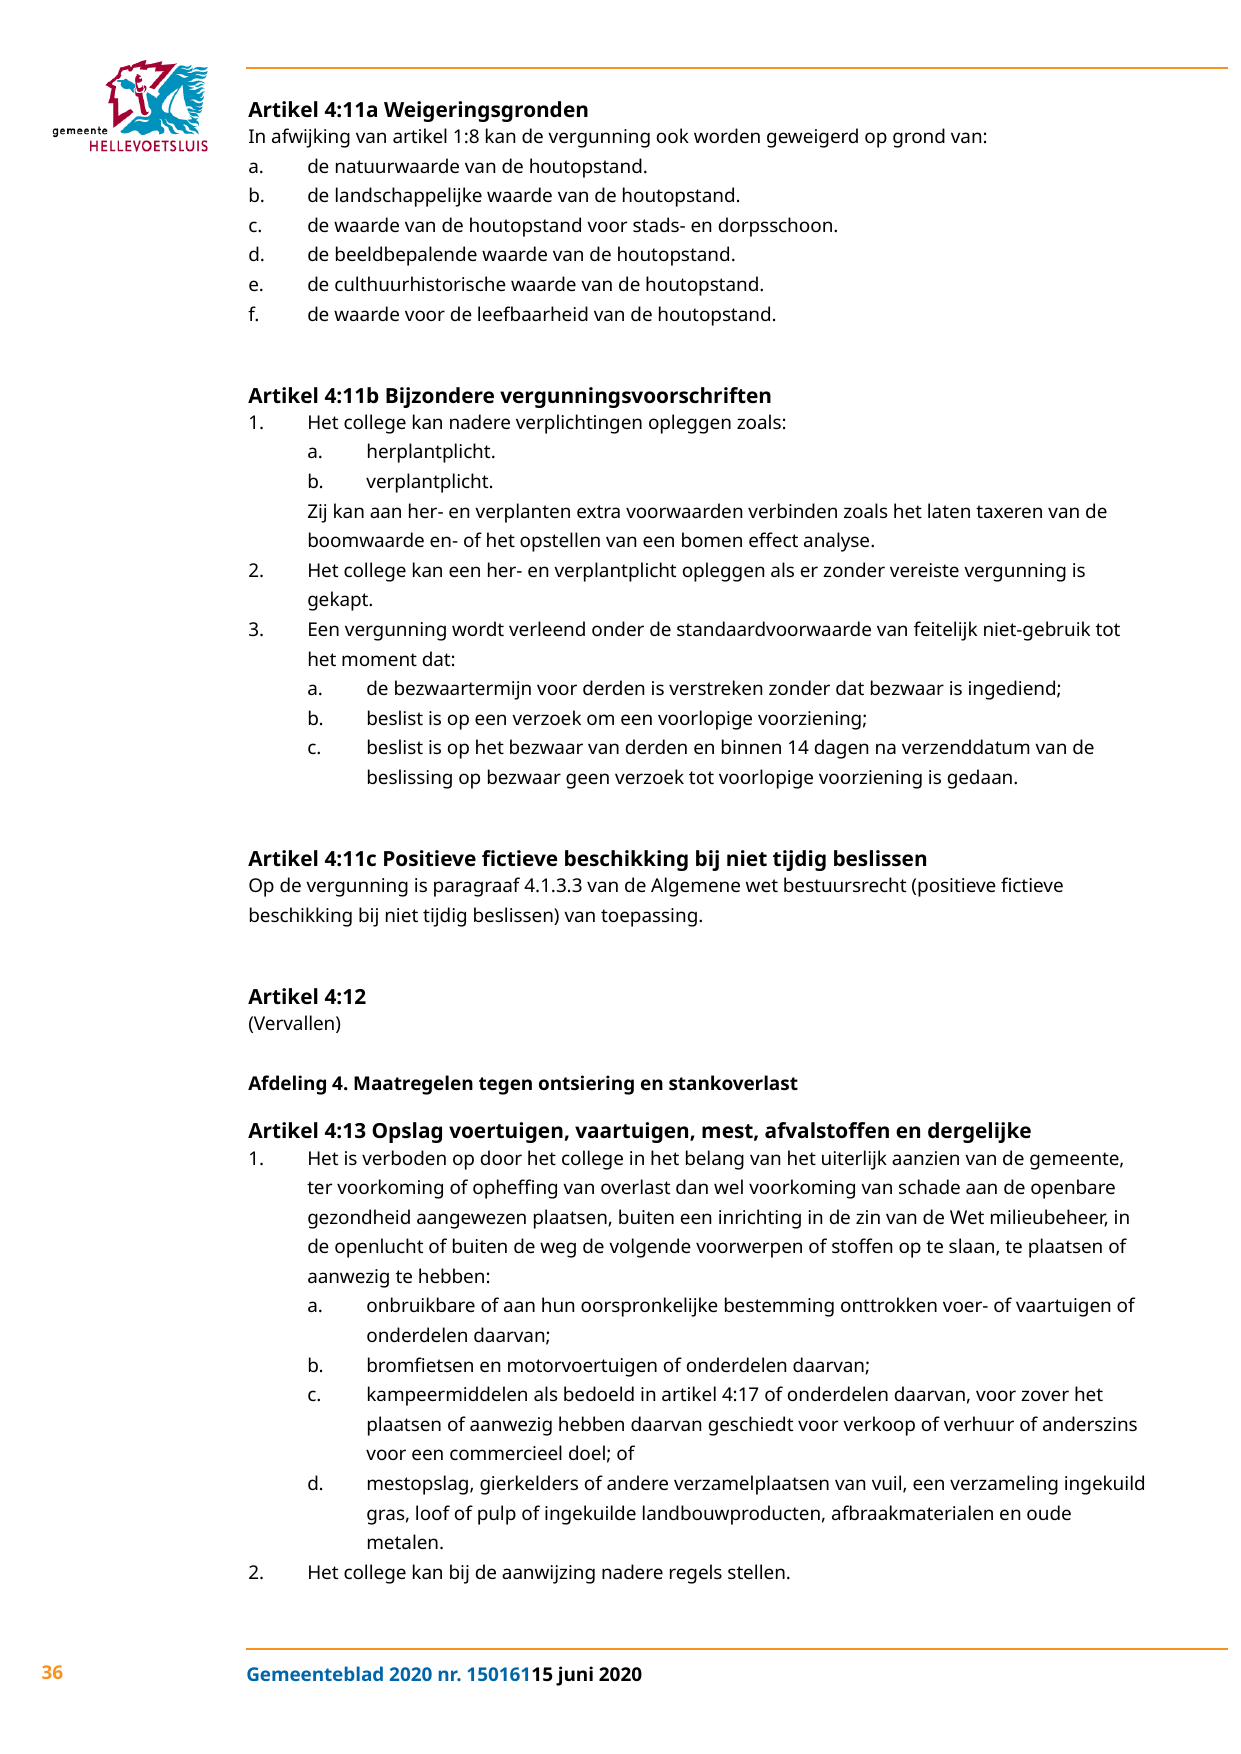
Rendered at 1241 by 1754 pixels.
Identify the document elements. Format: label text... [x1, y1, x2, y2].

list Een vergunning wordt verleend onder de standaardvoorwaarde van feitelijk niet-gebruik tot het moment dat: [248, 616, 1152, 672]
list Zij kan aan her- en verplanten extra voorwaarden verbinden zoals het laten taxeren van de boomwaarde en- of het opstellen van een bomen effect analyse. [248, 498, 1152, 553]
list de waarde voor de leefbaarheid van de houtopstand. [248, 301, 1152, 326]
text In afwijking van artikel 1:8 kan de vergunning ook worden geweigerd op grond van: [248, 123, 1152, 149]
list de bezwaartermijn voor derden is verstreken zonder dat bezwaar is ingediend; [307, 675, 1152, 701]
list herplantplicht. [307, 439, 1152, 464]
picture [41, 47, 231, 172]
text Artikel 4:11a Weigeringsgronden [248, 95, 1152, 123]
list mestopslag, gierkelders of andere verzamelplaatsen van vuil, een verzameling ingekuild gras, loof of pulp of ingekuilde landbouwproducten, afbraakmaterialen en oude metalen. [307, 1470, 1152, 1555]
list kampeermiddelen als bedoeld in artikel 4:17 of onderdelen daarvan, voor zover het plaatsen of aanwezig hebben daarvan geschiedt voor verkoop of verhuur of anderszins voor een commercieel doel; of [307, 1381, 1152, 1466]
text Afdeling 4. Maatregelen tegen ontsiering en stankoverlast [248, 1070, 1152, 1096]
list Het college kan een her- en verplantplicht opleggen als er zonder vereiste vergunning is gekapt. [248, 557, 1152, 612]
list onbruikbare of aan hun oorspronkelijke bestemming onttrokken voer- of vaartuigen of onderdelen daarvan; [307, 1293, 1152, 1348]
list Het college kan nadere verplichtingen opleggen zoals: [248, 409, 1152, 435]
list Het college kan bij de aanwijzing nadere regels stellen. [248, 1559, 1152, 1585]
text Op de vergunning is paragraaf 4.1.3.3 van de Algemene wet bestuursrecht (positieve fictieve beschikking bij niet tijdig beslissen) van toepassing. [248, 873, 1152, 928]
list verplantplicht. [307, 468, 1152, 494]
text Artikel 4:13 Opslag voertuigen, vaartuigen, mest, afvalstoffen en dergelijke [248, 1116, 1152, 1145]
list Het is verboden op door het college in het belang van het uiterlijk aanzien van de gemeente, ter voorkoming of opheffing van overlast dan wel voorkoming van schade aan de openbare gezondheid aangewezen plaatsen, buiten een inrichting in de zin van de Wet milieubeheer, in de openlucht of buiten de weg de volgende voorwerpen of stoffen op te slaan, te plaatsen of aanwezig te hebben: [248, 1145, 1152, 1289]
text Artikel 4:11b Bijzondere vergunningsvoorschriften [248, 381, 1152, 409]
list de waarde van de houtopstand voor stads- en dorpsschoon. [248, 212, 1152, 238]
list de landschappelijke waarde van de houtopstand. [248, 182, 1152, 208]
text Artikel 4:11c Positieve fictieve beschikking bij niet tijdig beslissen [248, 844, 1152, 873]
list de beeldbepalende waarde van de houtopstand. [248, 242, 1152, 267]
text Artikel 4:12 [248, 982, 1152, 1011]
list de culthuurhistorische waarde van de houtopstand. [248, 271, 1152, 297]
list de natuurwaarde van de houtopstand. [248, 153, 1152, 178]
list beslist is op een verzoek om een voorlopige voorziening; [307, 705, 1152, 731]
list beslist is op het bezwaar van derden en binnen 14 dagen na verzenddatum van de beslissing op bezwaar geen verzoek tot voorlopige voorziening is gedaan. [307, 734, 1152, 790]
list bromfietsen en motorvoertuigen of onderdelen daarvan; [307, 1352, 1152, 1378]
text (Vervallen) [248, 1011, 1152, 1036]
